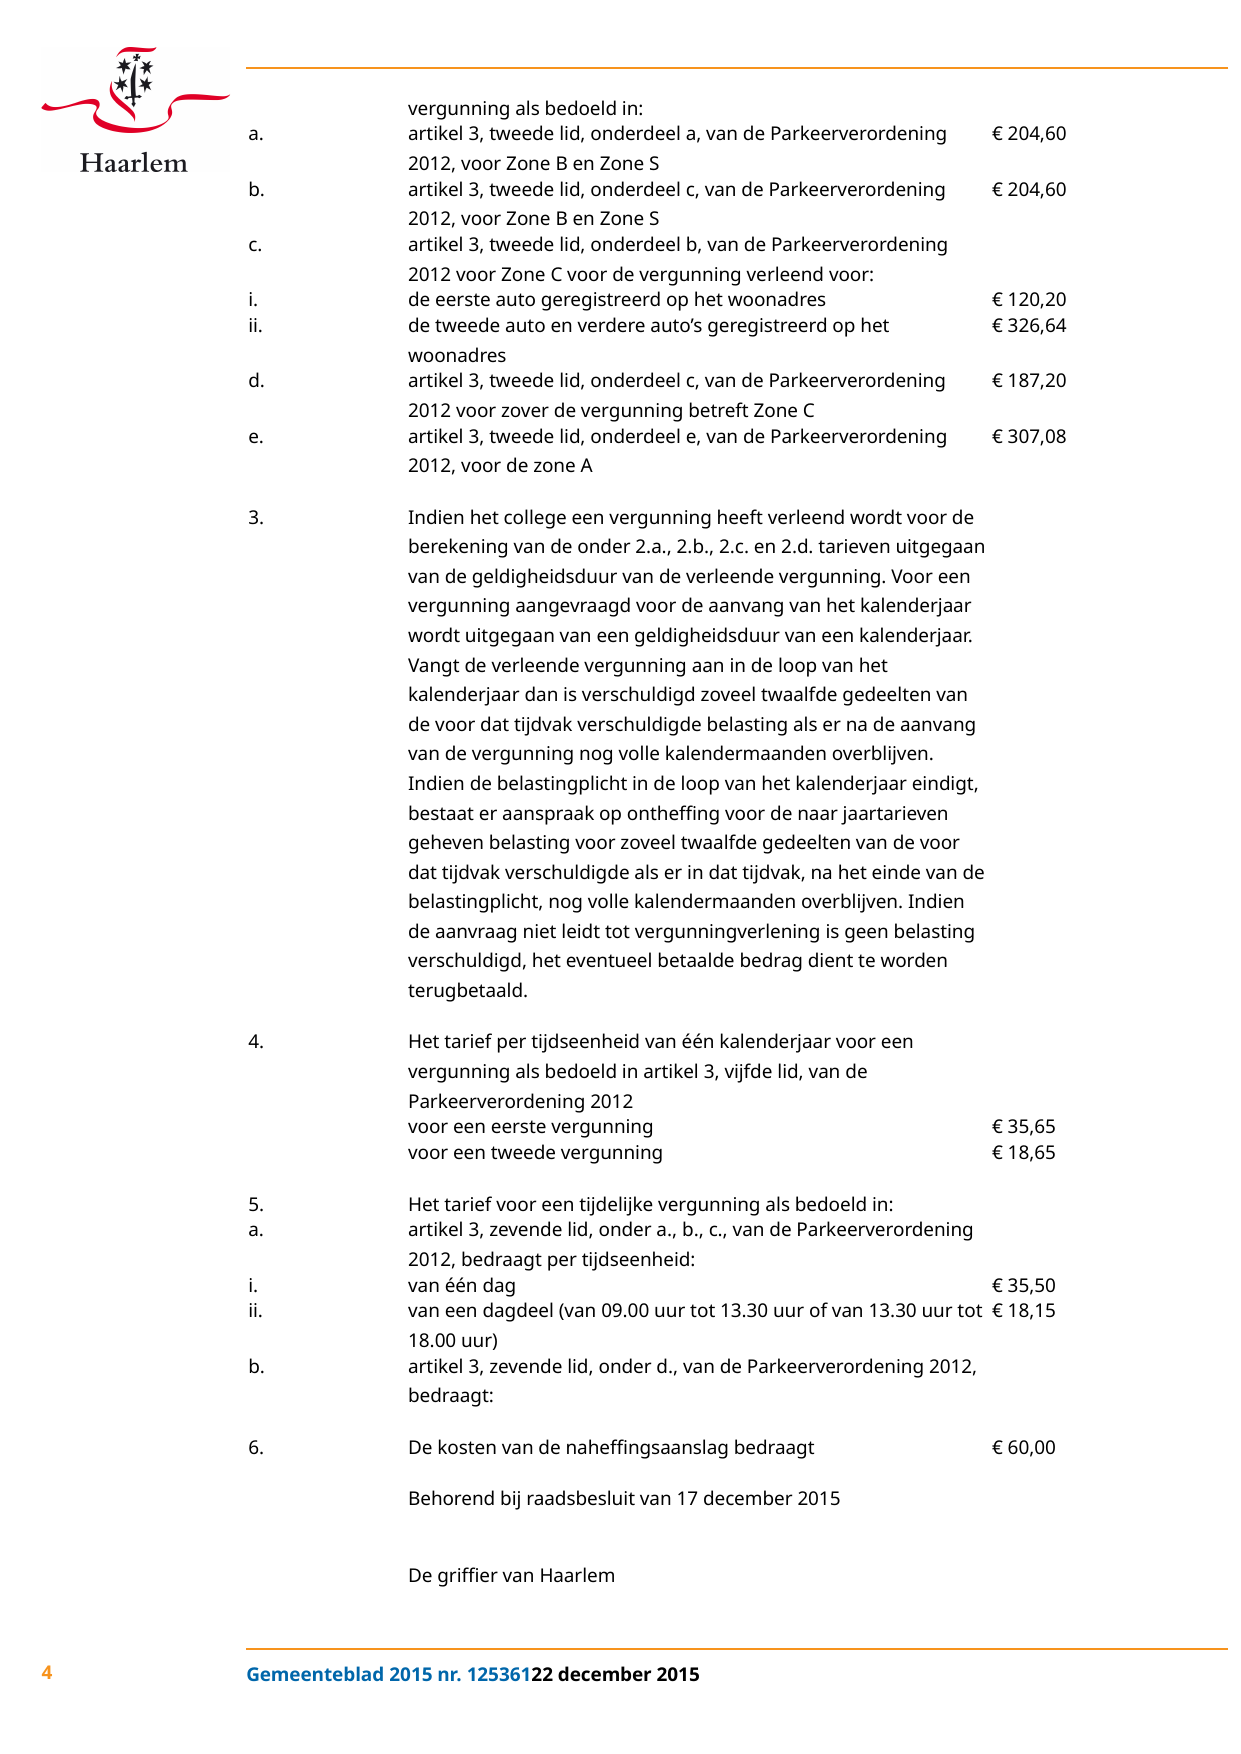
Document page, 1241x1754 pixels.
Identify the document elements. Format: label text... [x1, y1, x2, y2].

table_cell ii. [248, 312, 408, 367]
table_cell [408, 1537, 992, 1562]
table_cell [408, 1003, 992, 1029]
table_cell van één dag [408, 1272, 992, 1297]
table_cell [248, 1408, 408, 1434]
table_cell [992, 1563, 1152, 1588]
table_cell [992, 1485, 1152, 1511]
table_cell [408, 1408, 992, 1434]
table_cell [992, 1029, 1152, 1113]
table_cell € 187,20 [992, 368, 1152, 423]
table_cell 6. [248, 1434, 408, 1459]
table_cell 4. [248, 1029, 408, 1113]
table_cell [992, 1216, 1152, 1272]
table_cell artikel 3, zevende lid, onder a., b., c., van de Parkeerverordening 2012, bedraagt per tijdseenheid: [408, 1216, 992, 1272]
table_cell De griffier van Haarlem [408, 1563, 992, 1588]
table_cell € 307,08 [992, 423, 1152, 478]
table_cell 5. [248, 1191, 408, 1216]
table_cell [248, 1139, 408, 1165]
table_cell [992, 1191, 1152, 1216]
table_cell € 204,60 [992, 121, 1152, 176]
table_cell Indien het college een vergunning heeft verleend wordt voor de berekening van de onder 2.a., 2.b., 2.c. en 2.d. tarieven uitgegaan van de geldigheidsduur van de verleende vergunning. Voor een vergunning aangevraagd voor de aanvang van het kalenderjaar wordt uitgegaan van een geldigheidsduur van een kalenderjaar. Vangt de verleende vergunning aan in de loop van het kalenderjaar dan is verschuldigd zoveel twaalfde gedeelten van de voor dat tijdvak verschuldigde belasting als er na de aanvang van de vergunning nog volle kalendermaanden overblijven. Indien de belastingplicht in de loop van het kalenderjaar eindigt, bestaat er aanspraak op ontheffing voor de naar jaartarieven geheven belasting voor zoveel twaalfde gedeelten van de voor dat tijdvak verschuldigde als er in dat tijdvak, na het einde van de belastingplicht, nog volle kalendermaanden overblijven. Indien de aanvraag niet leidt tot vergunningverlening is geen belasting verschuldigd, het eventueel betaalde bedrag dient te worden terugbetaald. [408, 504, 992, 1003]
table_cell [992, 95, 1152, 121]
table_cell [992, 1165, 1152, 1191]
table_cell b. [248, 1353, 408, 1408]
table_cell i. [248, 286, 408, 312]
table_cell [992, 1003, 1152, 1029]
table_cell van een dagdeel (van 09.00 uur tot 13.30 uur of van 13.30 uur tot 18.00 uur) [408, 1298, 992, 1353]
table_cell [248, 1537, 408, 1562]
table_cell artikel 3, zevende lid, onder d., van de Parkeerverordening 2012, bedraagt: [408, 1353, 992, 1408]
table_cell artikel 3, tweede lid, onderdeel c, van de Parkeerverordening 2012 voor zover de vergunning betreft Zone C [408, 368, 992, 423]
table_cell [992, 1511, 1152, 1537]
table_cell [248, 95, 408, 121]
table_cell [408, 1460, 992, 1485]
table_cell [248, 1114, 408, 1139]
table_cell [248, 1460, 408, 1485]
table_cell artikel 3, tweede lid, onderdeel e, van de Parkeerverordening 2012, voor de zone A [408, 423, 992, 478]
table_cell [248, 1003, 408, 1029]
table_cell artikel 3, tweede lid, onderdeel c, van de Parkeerverordening 2012, voor Zone B en Zone S [408, 176, 992, 231]
table_cell Behorend bij raadsbesluit van 17 december 2015 [408, 1485, 992, 1511]
table_cell e. [248, 423, 408, 478]
table_cell [248, 1563, 408, 1588]
table_cell d. [248, 368, 408, 423]
table_cell 3. [248, 504, 408, 1003]
table_cell [992, 1537, 1152, 1562]
table_cell artikel 3, tweede lid, onderdeel a, van de Parkeerverordening 2012, voor Zone B en Zone S [408, 121, 992, 176]
table_cell [248, 478, 408, 504]
table_cell € 204,60 [992, 176, 1152, 231]
table_cell [992, 1408, 1152, 1434]
table_cell c. [248, 231, 408, 286]
table_cell de eerste auto geregistreerd op het woonadres [408, 286, 992, 312]
table_cell Het tarief voor een tijdelijke vergunning als bedoeld in: [408, 1191, 992, 1216]
table_cell [248, 1485, 408, 1511]
table_cell a. [248, 121, 408, 176]
table_cell [992, 231, 1152, 286]
table_cell Het tarief per tijdseenheid van één kalenderjaar voor een vergunning als bedoeld in artikel 3, vijfde lid, van de Parkeerverordening 2012 [408, 1029, 992, 1113]
table_cell ii. [248, 1298, 408, 1353]
table_cell voor een eerste vergunning [408, 1114, 992, 1139]
table_cell [248, 1511, 408, 1537]
table_cell de tweede auto en verdere auto’s geregistreerd op het woonadres [408, 312, 992, 367]
table_cell € 18,15 [992, 1298, 1152, 1353]
table_cell artikel 3, tweede lid, onderdeel b, van de Parkeerverordening 2012 voor Zone C voor de vergunning verleend voor: [408, 231, 992, 286]
table_cell [408, 478, 992, 504]
table_cell b. [248, 176, 408, 231]
table_cell i. [248, 1272, 408, 1297]
table_cell [992, 478, 1152, 504]
table_cell € 35,65 [992, 1114, 1152, 1139]
table_cell a. [248, 1216, 408, 1272]
table_cell [992, 504, 1152, 1003]
table_cell € 35,50 [992, 1272, 1152, 1297]
table_cell € 326,64 [992, 312, 1152, 367]
table_cell [992, 1353, 1152, 1408]
table_cell vergunning als bedoeld in: [408, 95, 992, 121]
table_cell [992, 1460, 1152, 1485]
table_cell [408, 1511, 992, 1537]
picture [41, 47, 231, 172]
table_cell € 60,00 [992, 1434, 1152, 1459]
table_cell [248, 1165, 408, 1191]
table_cell [408, 1165, 992, 1191]
table_cell € 18,65 [992, 1139, 1152, 1165]
table_cell € 120,20 [992, 286, 1152, 312]
table_cell voor een tweede vergunning [408, 1139, 992, 1165]
table_cell De kosten van de naheffingsaanslag bedraagt [408, 1434, 992, 1459]
